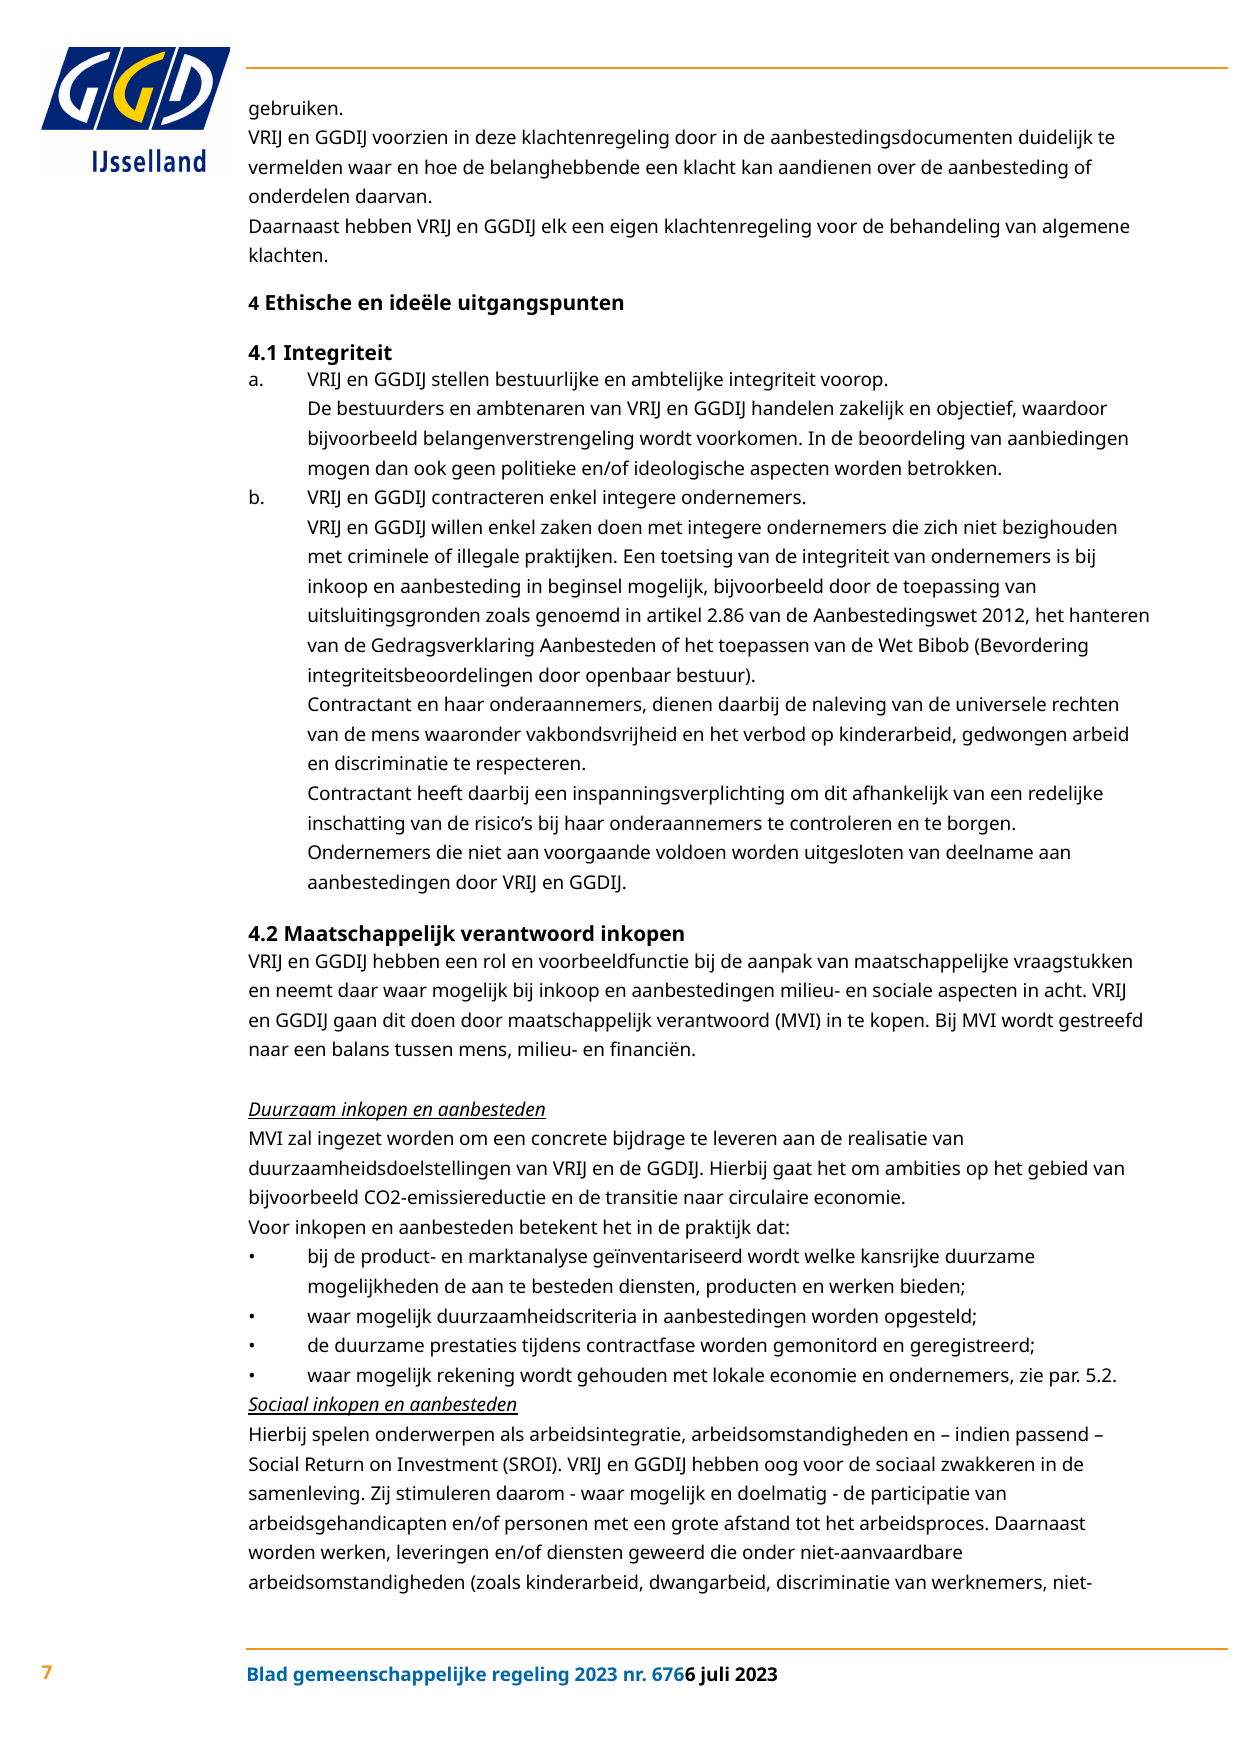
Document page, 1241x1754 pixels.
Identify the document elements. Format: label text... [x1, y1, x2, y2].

text MVI zal ingezet worden om een concrete bijdrage te leveren aan de realisatie van duurzaamheidsdoelstellingen van VRIJ en de GGDIJ. Hierbij gaat het om ambities op het gebied van bijvoorbeeld CO2-emissiereductie en de transitie naar circulaire economie. [248, 1125, 1152, 1210]
list Ondernemers die niet aan voorgaande voldoen worden uitgesloten van deelname aan aanbestedingen door VRIJ en GGDIJ. [248, 839, 1152, 895]
list waar mogelijk rekening wordt gehouden met lokale economie en ondernemers, zie par. 5.2. [248, 1362, 1152, 1388]
picture [41, 47, 231, 172]
list bij de product- en marktanalyse geïnventariseerd wordt welke kansrijke duurzame mogelijkheden de aan te besteden diensten, producten en werken bieden; [248, 1244, 1152, 1299]
text Sociaal inkopen en aanbesteden [248, 1392, 1152, 1417]
text Voor inkopen en aanbesteden betekent het in de praktijk dat: [248, 1214, 1152, 1240]
list VRIJ en GGDIJ stellen bestuurlijke en ambtelijke integriteit voorop. [248, 366, 1152, 392]
list VRIJ en GGDIJ willen enkel zaken doen met integere ondernemers die zich niet bezighouden met criminele of illegale praktijken. Een toetsing van de integriteit van ondernemers is bij inkoop en aanbesteding in beginsel mogelijk, bijvoorbeeld door de toepassing van uitsluitingsgronden zoals genoemd in artikel 2.86 van de Aanbestedingswet 2012, het hanteren van de Gedragsverklaring Aanbesteden of het toepassen van de Wet Bibob (Bevordering integriteitsbeoordelingen door openbaar bestuur). [248, 514, 1152, 688]
text VRIJ en GGDIJ voorzien in deze klachtenregeling door in de aanbestedingsdocumenten duidelijk te vermelden waar en hoe de belanghebbende een klacht kan aandienen over de aanbesteding of onderdelen daarvan. [248, 124, 1152, 209]
text Hierbij spelen onderwerpen als arbeidsintegratie, arbeidsomstandigheden en – indien passend – Social Return on Investment (SROI). VRIJ en GGDIJ hebben oog voor de sociaal zwakkeren in de samenleving. Zij stimuleren daarom - waar mogelijk en doelmatig - de participatie van arbeidsgehandicapten en/of personen met een grote afstand tot het arbeidsproces. Daarnaast worden werken, leveringen en/of diensten geweerd die onder niet-aanvaardbare arbeidsomstandigheden (zoals kinderarbeid, dwangarbeid, discriminatie van werknemers, niet- [248, 1421, 1152, 1595]
list Contractant en haar onderaannemers, dienen daarbij de naleving van de universele rechten van de mens waaronder vakbondsvrijheid en het verbod op kinderarbeid, gedwongen arbeid en discriminatie te respecteren. [248, 691, 1152, 776]
text VRIJ en GGDIJ hebben een rol en voorbeeldfunctie bij de aanpak van maatschappelijke vraagstukken en neemt daar waar mogelijk bij inkoop en aanbestedingen milieu- en sociale aspecten in acht. VRIJ en GGDIJ gaan dit doen door maatschappelijk verantwoord (MVI) in te kopen. Bij MVI wordt gestreefd naar een balans tussen mens, milieu- en financiën. [248, 948, 1152, 1062]
text Daarnaast hebben VRIJ en GGDIJ elk een eigen klachtenregeling voor de behandeling van algemene klachten. [248, 213, 1152, 268]
text 4 Ethische en ideële uitgangspunten [248, 288, 1152, 317]
list VRIJ en GGDIJ contracteren enkel integere ondernemers. [248, 484, 1152, 510]
list de duurzame prestaties tijdens contractfase worden gemonitord en geregistreerd; [248, 1332, 1152, 1358]
list Contractant heeft daarbij een inspanningsverplichting om dit afhankelijk van een redelijke inschatting van de risico’s bij haar onderaannemers te controleren en te borgen. [248, 780, 1152, 836]
list waar mogelijk duurzaamheidscriteria in aanbestedingen worden opgesteld; [248, 1303, 1152, 1328]
list De bestuurders en ambtenaren van VRIJ en GGDIJ handelen zakelijk en objectief, waardoor bijvoorbeeld belangenverstrengeling wordt voorkomen. In de beoordeling van aanbiedingen mogen dan ook geen politieke en/of ideologische aspecten worden betrokken. [248, 396, 1152, 481]
text gebruiken. [248, 95, 1152, 121]
text 4.2 Maatschappelijk verantwoord inkopen [248, 919, 1152, 948]
text 4.1 Integriteit [248, 338, 1152, 366]
text Duurzaam inkopen en aanbesteden [248, 1096, 1152, 1121]
